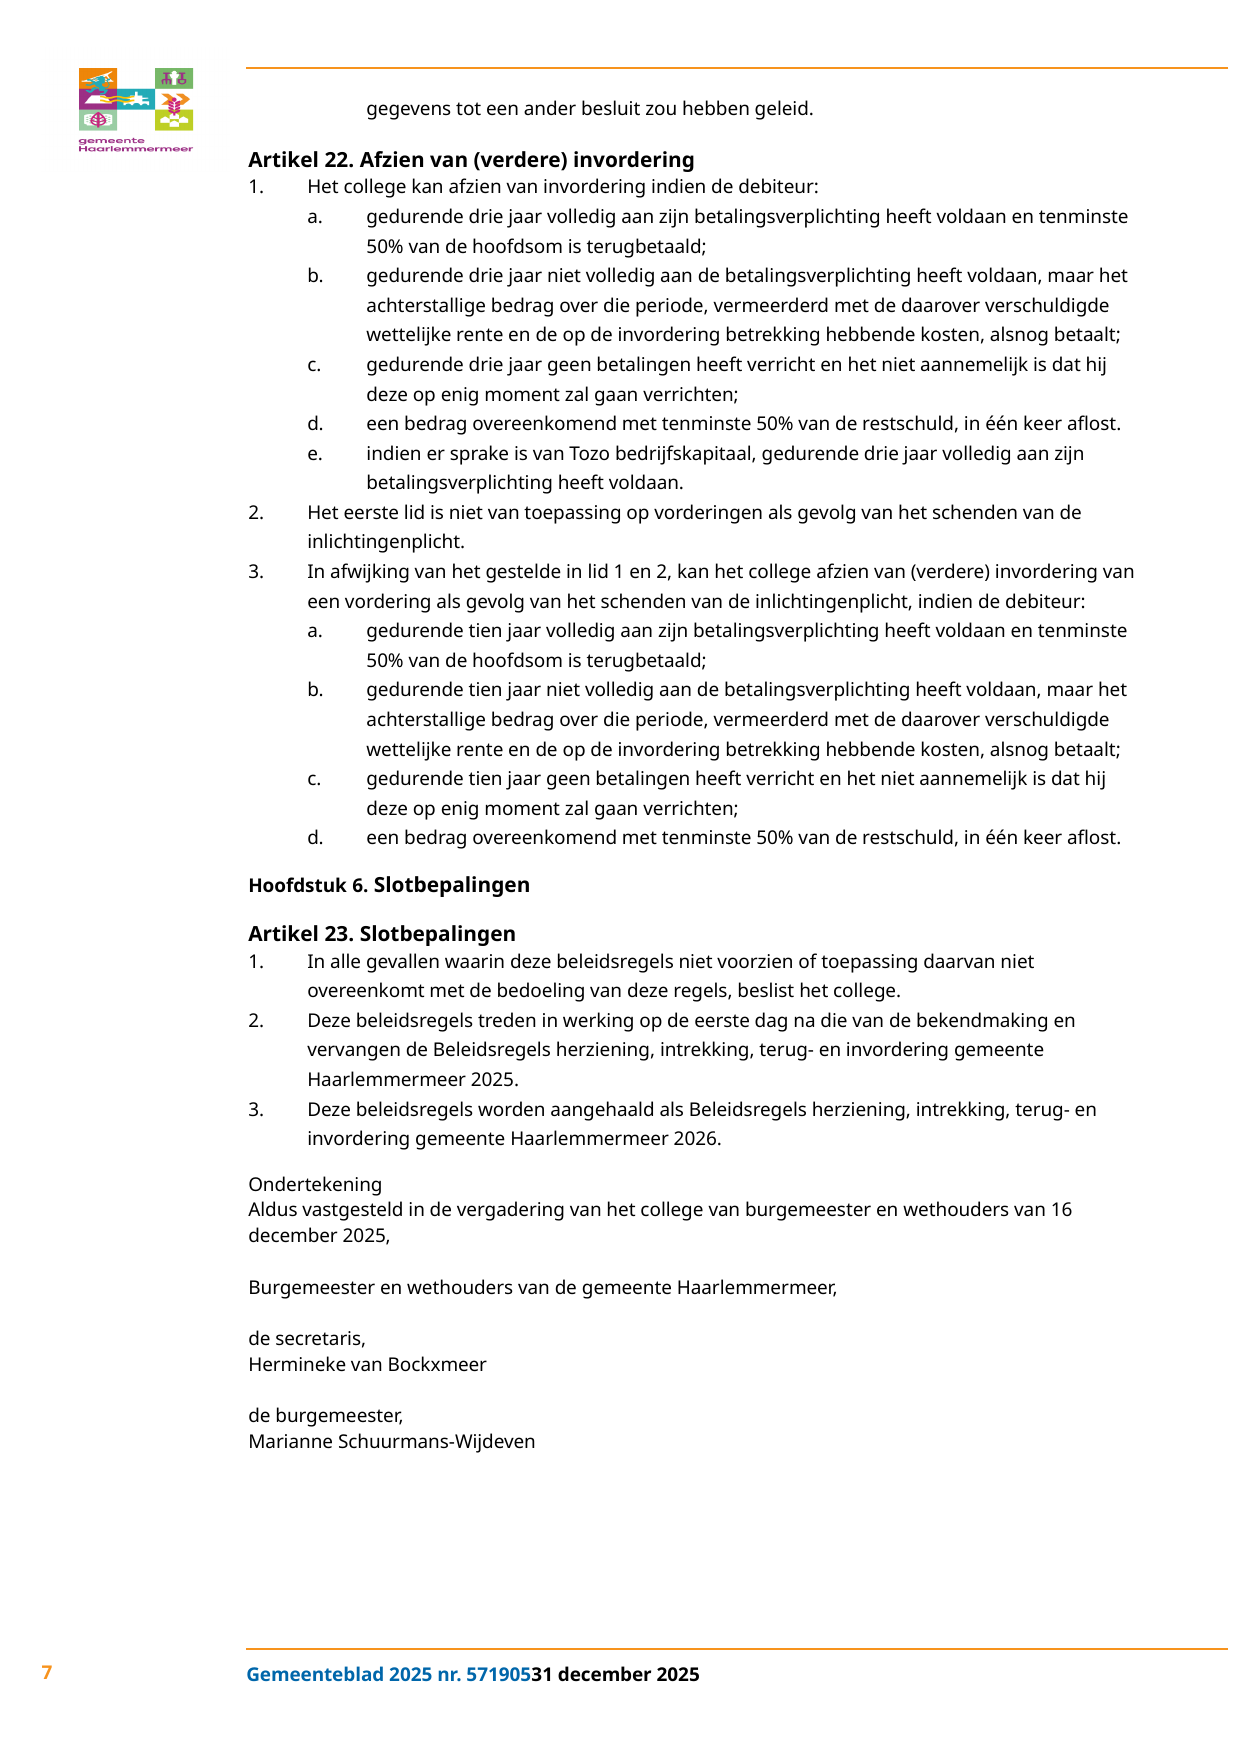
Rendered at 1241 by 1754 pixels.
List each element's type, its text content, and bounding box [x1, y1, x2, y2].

text Artikel 22. Afzien van (verdere) invordering [248, 145, 1152, 174]
text Hoofdstuk 6. Slotbepalingen [248, 870, 1152, 898]
list Het eerste lid is niet van toepassing op vorderingen als gevolg van het schenden van de inlichtingenplicht. [248, 499, 1152, 554]
list gedurende drie jaar niet volledig aan de betalingsverplichting heeft voldaan, maar het achterstallige bedrag over die periode, vermeerderd met de daarover verschuldigde wettelijke rente en de op de invordering betrekking hebbende kosten, alsnog betaalt; [307, 262, 1152, 347]
text Burgemeester en wethouders van de gemeente Haarlemmermeer, [248, 1274, 1152, 1299]
list Het college kan afzien van invordering indien de debiteur: [248, 174, 1152, 199]
list gedurende tien jaar geen betalingen heeft verricht en het niet aannemelijk is dat hij deze op enig moment zal gaan verrichten; [307, 765, 1152, 821]
text de burgemeester, [248, 1402, 1152, 1428]
text Ondertekening [248, 1171, 1152, 1197]
list indien er sprake is van Tozo bedrijfskapitaal, gedurende drie jaar volledig aan zijn betalingsverplichting heeft voldaan. [307, 440, 1152, 495]
text Artikel 23. Slotbepalingen [248, 919, 1152, 948]
list een bedrag overeenkomend met tenminste 50% van de restschuld, in één keer aflost. [307, 824, 1152, 850]
list een bedrag overeenkomend met tenminste 50% van de restschuld, in één keer aflost. [307, 410, 1152, 436]
text Aldus vastgesteld in de vergadering van het college van burgemeester en wethouders van 16 december 2025, [248, 1197, 1152, 1248]
text Marianne Schuurmans-Wijdeven [248, 1428, 1152, 1454]
list gedurende tien jaar volledig aan zijn betalingsverplichting heeft voldaan en tenminste 50% van de hoofdsom is terugbetaald; [307, 617, 1152, 673]
list In afwijking van het gestelde in lid 1 en 2, kan het college afzien van (verdere) invordering van een vordering als gevolg van het schenden van de inlichtingenplicht, indien de debiteur: [248, 558, 1152, 613]
picture [41, 47, 231, 172]
list gedurende tien jaar niet volledig aan de betalingsverplichting heeft voldaan, maar het achterstallige bedrag over die periode, vermeerderd met de daarover verschuldigde wettelijke rente en de op de invordering betrekking hebbende kosten, alsnog betaalt; [307, 677, 1152, 761]
list In alle gevallen waarin deze beleidsregels niet voorzien of toepassing daarvan niet overeenkomt met de bedoeling van deze regels, beslist het college. [248, 948, 1152, 1003]
list gegevens tot een ander besluit zou hebben geleid. [307, 95, 1152, 121]
list Deze beleidsregels treden in werking op de eerste dag na die van de bekendmaking en vervangen de Beleidsregels herziening, intrekking, terug- en invordering gemeente Haarlemmermeer 2025. [248, 1007, 1152, 1092]
list Deze beleidsregels worden aangehaald als Beleidsregels herziening, intrekking, terug- en invordering gemeente Haarlemmermeer 2026. [248, 1096, 1152, 1151]
text Hermineke van Bockxmeer [248, 1351, 1152, 1377]
list gedurende drie jaar volledig aan zijn betalingsverplichting heeft voldaan en tenminste 50% van de hoofdsom is terugbetaald; [307, 203, 1152, 258]
list gedurende drie jaar geen betalingen heeft verricht en het niet aannemelijk is dat hij deze op enig moment zal gaan verrichten; [307, 351, 1152, 406]
text de secretaris, [248, 1325, 1152, 1351]
